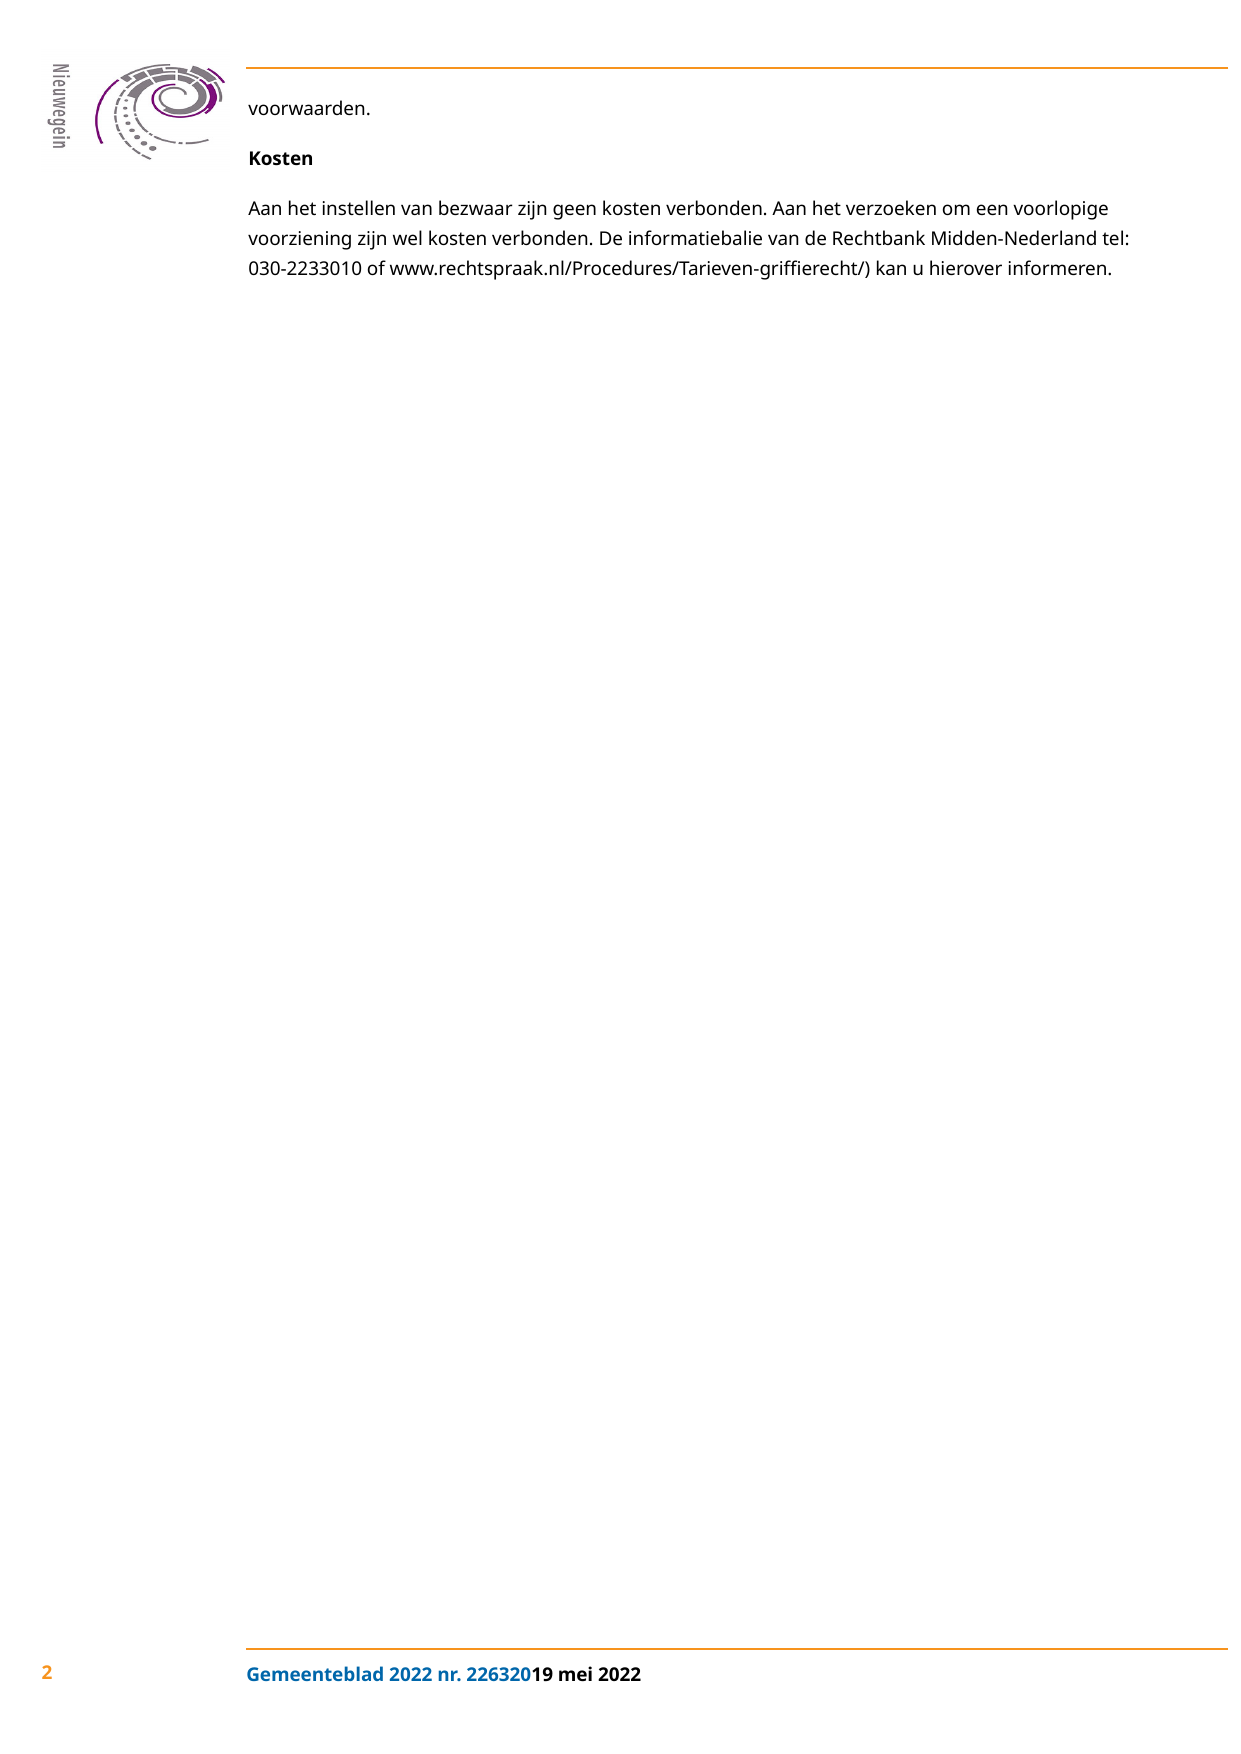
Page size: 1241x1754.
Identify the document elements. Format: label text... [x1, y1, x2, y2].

text voorwaarden. [248, 95, 1152, 121]
text Aan het instellen van bezwaar zijn geen kosten verbonden. Aan het verzoeken om een voorlopige voorziening zijn wel kosten verbonden. De informatiebalie van de Rechtbank Midden-Nederland tel: 030-2233010 of www.rechtspraak.nl/Procedures/Tarieven-griffierecht/) kan u hierover informeren. [248, 196, 1152, 281]
text Kosten [248, 145, 1152, 171]
picture [41, 47, 231, 172]
